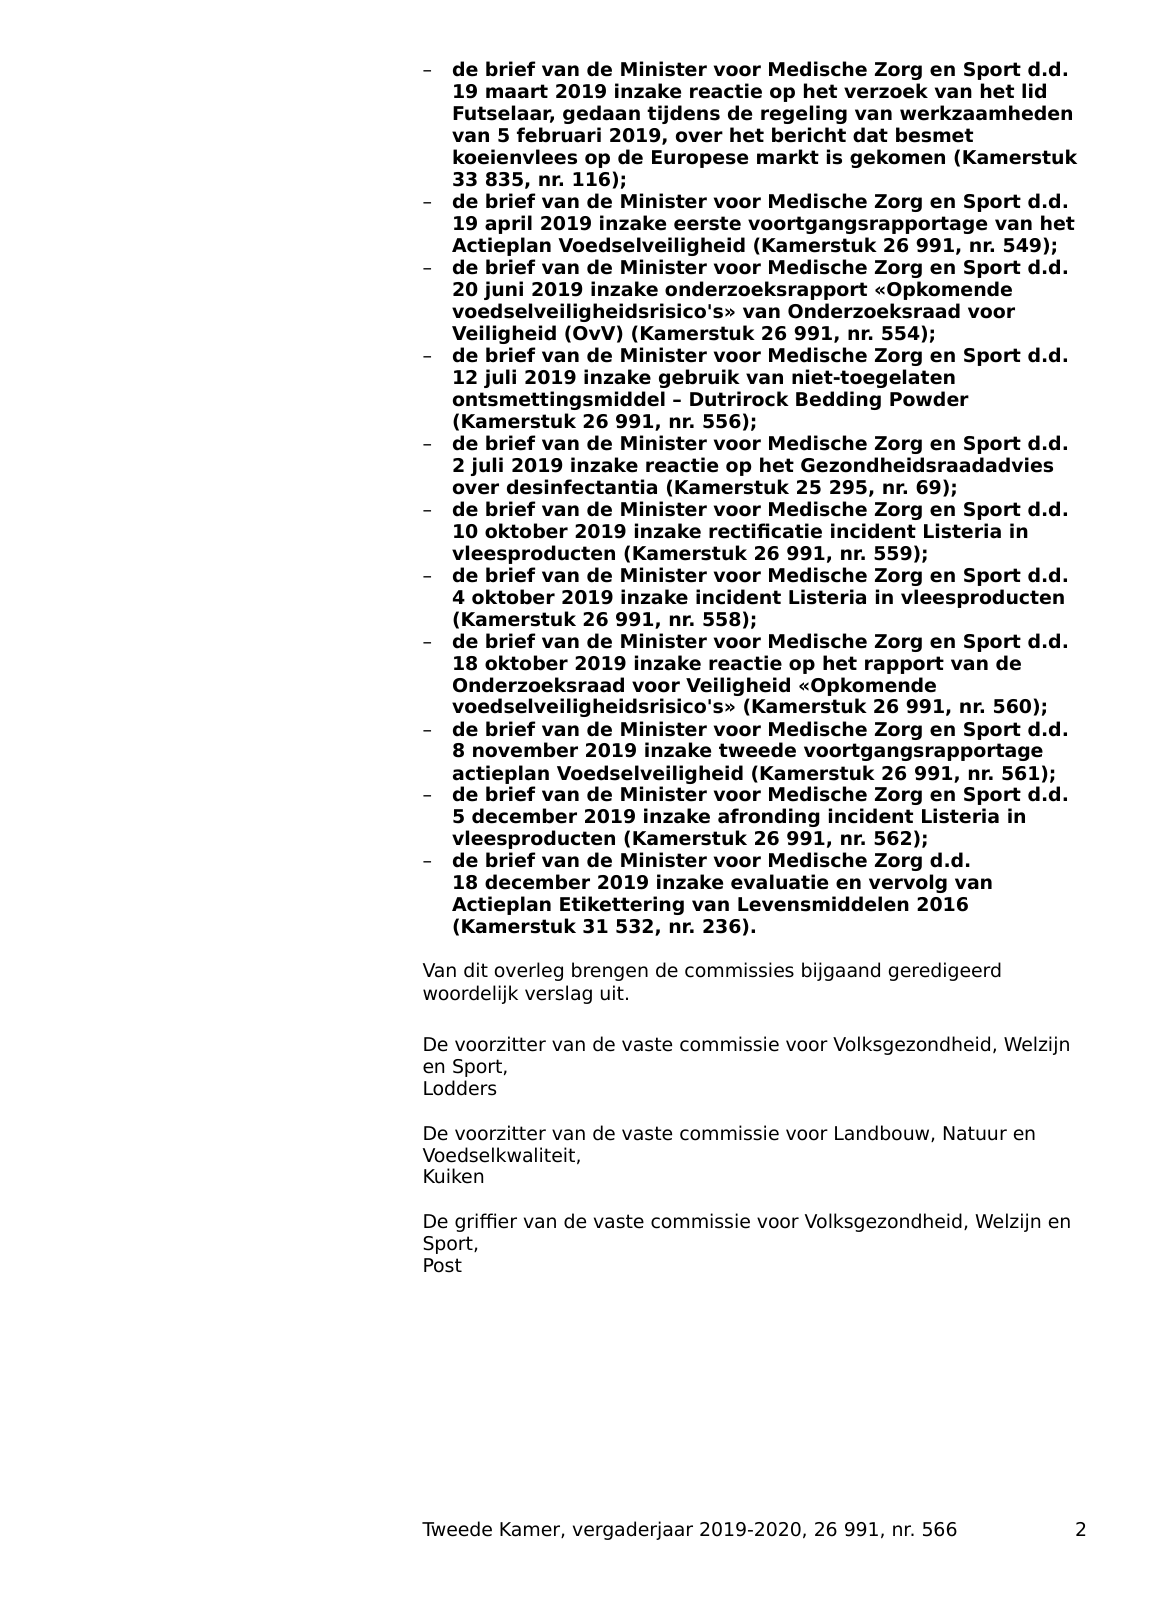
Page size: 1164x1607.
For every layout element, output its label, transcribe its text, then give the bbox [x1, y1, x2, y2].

text – de brief van de Minister voor Medische Zorg en Sport d.d. 18 oktober 2019 inzake reactie op het rapport van de Onderzoeksraad voor Veiligheid «Opkomende voedselveiligheidsrisico's» (Kamerstuk 26 991, nr. 560); [422, 631, 1087, 718]
text – de brief van de Minister voor Medische Zorg en Sport d.d. 8 november 2019 inzake tweede voortgangsrapportage actieplan Voedselveiligheid (Kamerstuk 26 991, nr. 561); [422, 718, 1087, 784]
text – de brief van de Minister voor Medische Zorg en Sport d.d. 5 december 2019 inzake afronding incident Listeria in vleesproducten (Kamerstuk 26 991, nr. 562); [422, 784, 1087, 850]
text – de brief van de Minister voor Medische Zorg en Sport d.d. 2 juli 2019 inzake reactie op het Gezondheidsraadadvies over desinfectantia (Kamerstuk 25 295, nr. 69); [422, 433, 1087, 499]
text – de brief van de Minister voor Medische Zorg en Sport d.d. 4 oktober 2019 inzake incident Listeria in vleesproducten (Kamerstuk 26 991, nr. 558); [422, 564, 1087, 631]
text – de brief van de Minister voor Medische Zorg en Sport d.d. 20 juni 2019 inzake onderzoeksrapport «Opkomende voedselveiligheidsrisico's» van Onderzoeksraad voor Veiligheid (OvV) (Kamerstuk 26 991, nr. 554); [422, 257, 1087, 345]
text De voorzitter van de vaste commissie voor Landbouw, Natuur en Voedselkwaliteit, Kuiken [422, 1122, 1087, 1188]
text De griffier van de vaste commissie voor Volksgezondheid, Welzijn en Sport, Post [422, 1211, 1087, 1277]
text – de brief van de Minister voor Medische Zorg en Sport d.d. 19 maart 2019 inzake reactie op het verzoek van het lid Futselaar, gedaan tijdens de regeling van werkzaamheden van 5 februari 2019, over het bericht dat besmet koeienvlees op de Europese markt is gekomen (Kamerstuk 33 835, nr. 116); [422, 59, 1087, 191]
text – de brief van de Minister voor Medische Zorg en Sport d.d. 10 oktober 2019 inzake rectificatie incident Listeria in vleesproducten (Kamerstuk 26 991, nr. 559); [422, 499, 1087, 564]
text De voorzitter van de vaste commissie voor Volksgezondheid, Welzijn en Sport, Lodders [422, 1034, 1087, 1100]
text – de brief van de Minister voor Medische Zorg d.d. 18 december 2019 inzake evaluatie en vervolg van Actieplan Etikettering van Levensmiddelen 2016 (Kamerstuk 31 532, nr. 236). [422, 850, 1087, 938]
text Van dit overleg brengen de commissies bijgaand geredigeerd woordelijk verslag uit. [422, 960, 1087, 1004]
text – de brief van de Minister voor Medische Zorg en Sport d.d. 12 juli 2019 inzake gebruik van niet-toegelaten ontsmettingsmiddel – Dutrirock Bedding Powder (Kamerstuk 26 991, nr. 556); [422, 345, 1087, 433]
text – de brief van de Minister voor Medische Zorg en Sport d.d. 19 april 2019 inzake eerste voortgangsrapportage van het Actieplan Voedselveiligheid (Kamerstuk 26 991, nr. 549); [422, 191, 1087, 257]
